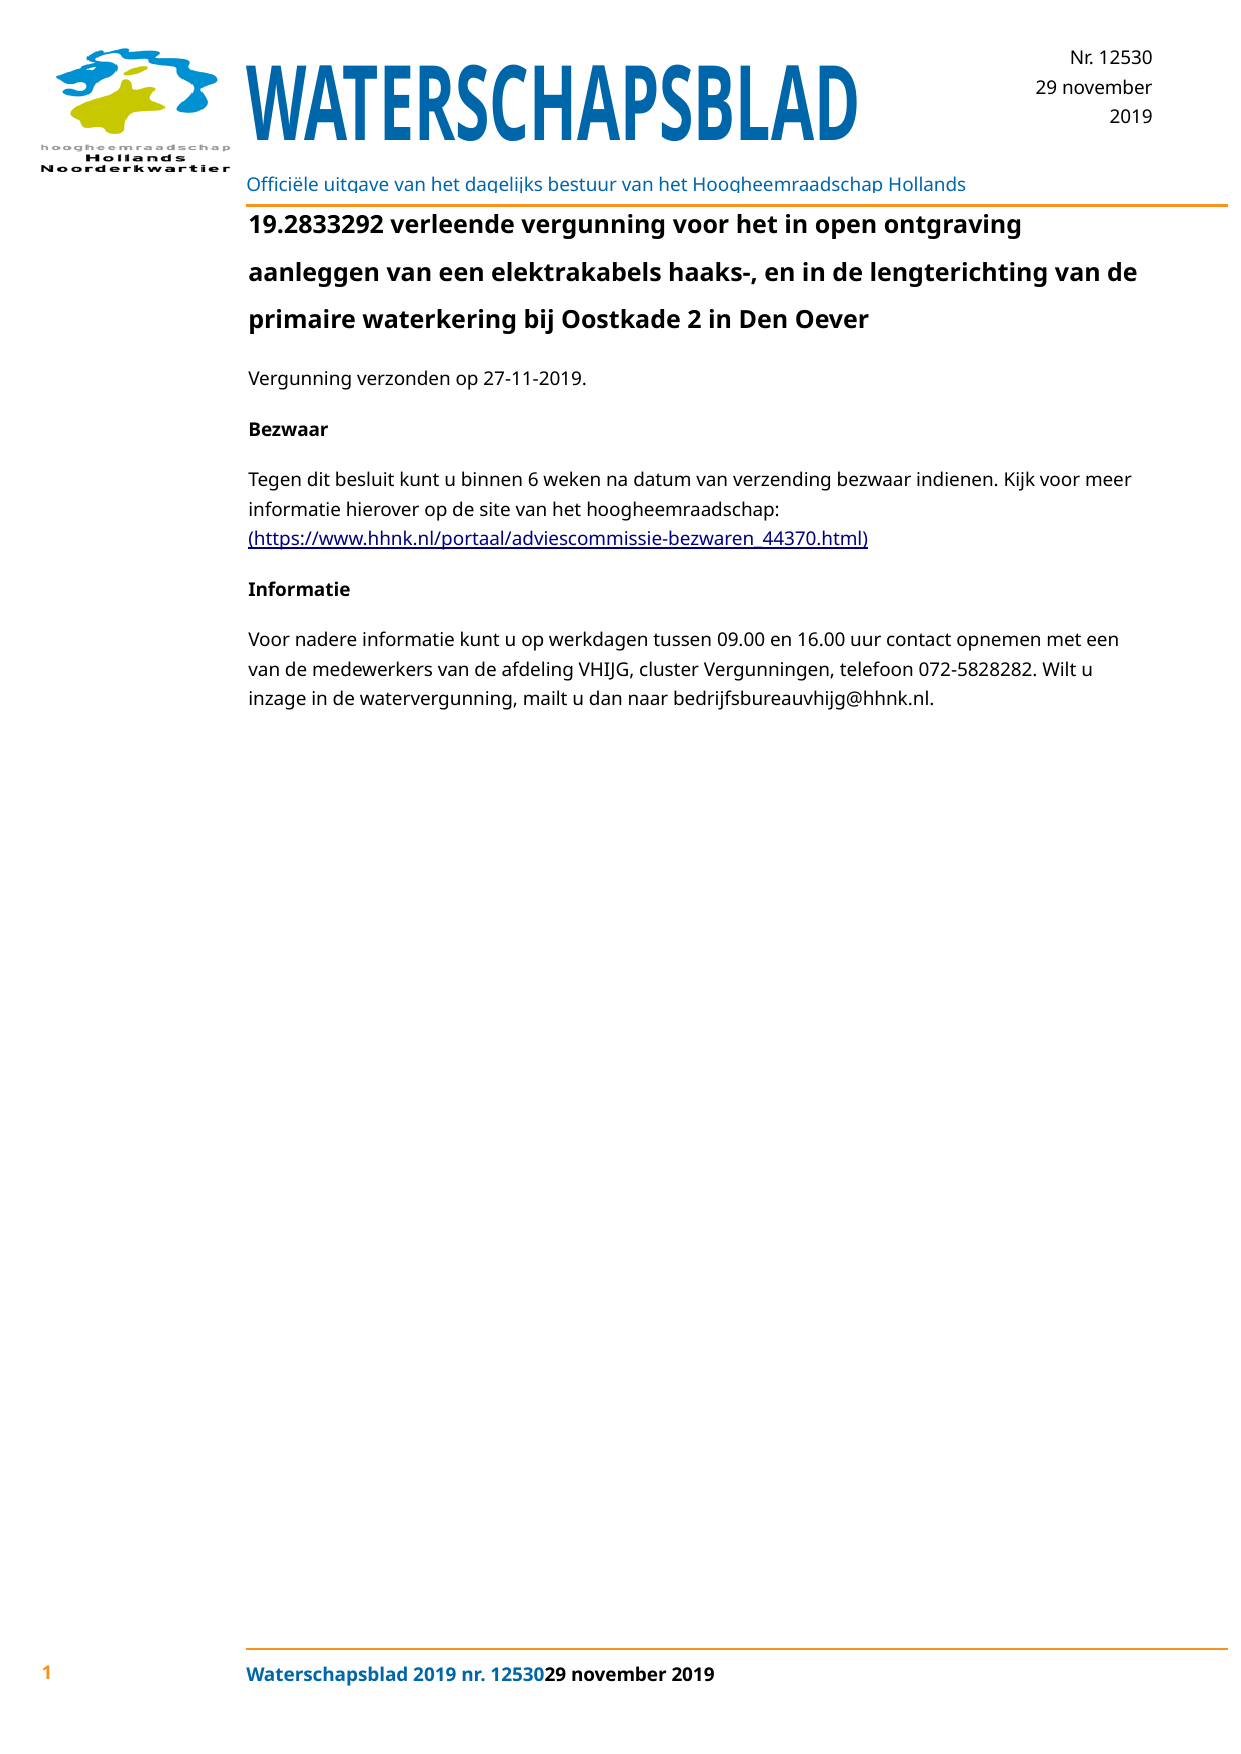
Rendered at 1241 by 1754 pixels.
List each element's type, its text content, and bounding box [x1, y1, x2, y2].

text Voor nadere informatie kunt u op werkdagen tussen 09.00 en 16.00 uur contact opnemen met een van de medewerkers van de afdeling VHIJG, cluster Vergunningen, telefoon 072-5828282. Wilt u inzage in de watervergunning, mailt u dan naar bedrijfsbureauvhijg@hhnk.nl. [248, 626, 1152, 711]
text 19.2833292 verleende vergunning voor het in open ontgraving aanleggen van een elektrakabels haaks-, en in de lengterichting van de primaire waterkering bij Oostkade 2 in Den Oever [248, 207, 1152, 336]
picture [41, 47, 231, 172]
text Vergunning verzonden op 27-11-2019. [248, 366, 1152, 391]
text Bezwaar [248, 416, 1152, 442]
text Informatie [248, 576, 1152, 602]
text Tegen dit besluit kunt u binnen 6 weken na datum van verzending bezwaar indienen. Kijk voor meer informatie hierover op de site van het hoogheemraadschap: (https://www.hhnk.nl/portaal/adviescommissie-bezwaren_44370.html) [248, 466, 1152, 551]
